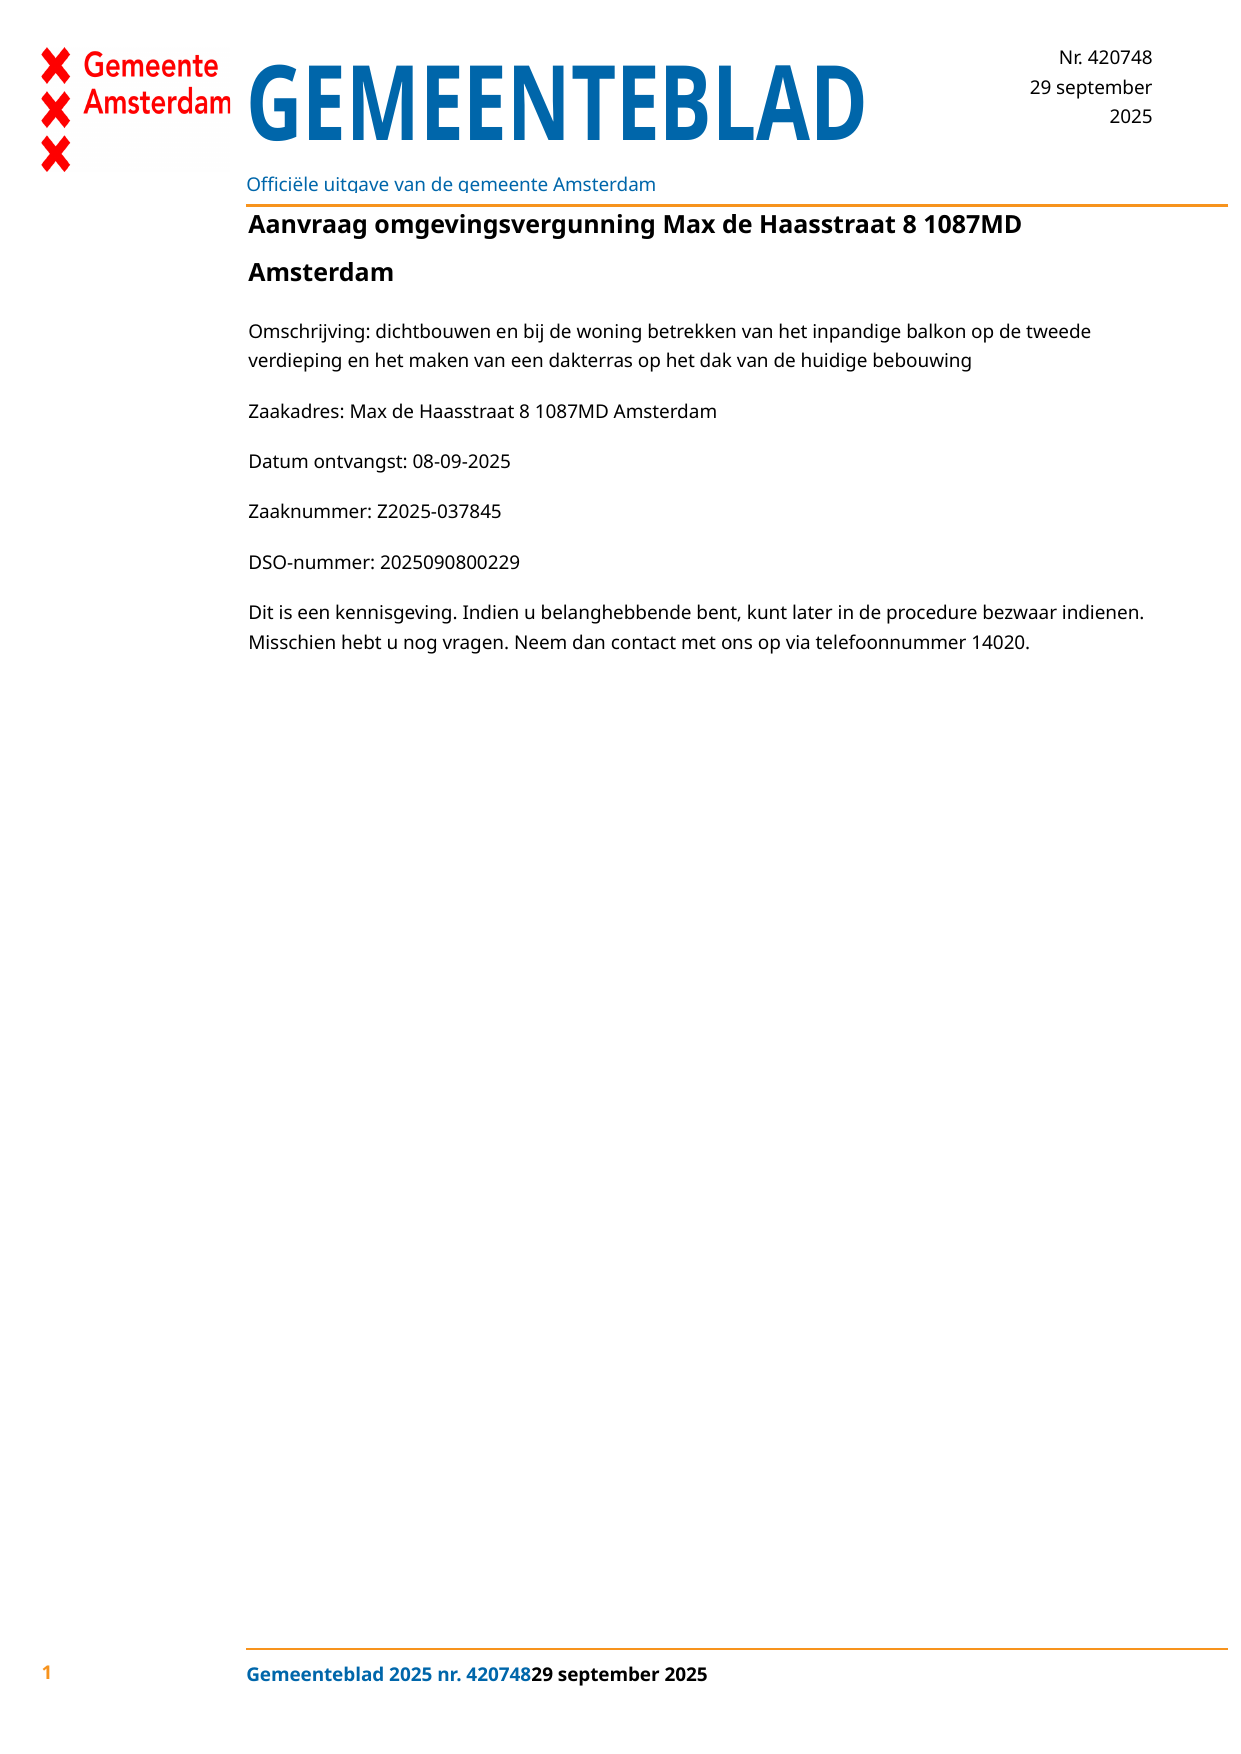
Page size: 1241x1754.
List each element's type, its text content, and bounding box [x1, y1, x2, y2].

picture [41, 47, 231, 172]
text DSO-nummer: 2025090800229 [248, 549, 1152, 575]
text Aanvraag omgevingsvergunning Max de Haasstraat 8 1087MD Amsterdam [248, 207, 1152, 288]
text Zaakadres: Max de Haasstraat 8 1087MD Amsterdam [248, 398, 1152, 424]
text Zaaknummer: Z2025-037845 [248, 499, 1152, 524]
text Dit is een kennisgeving. Indien u belanghebbende bent, kunt later in de procedure bezwaar indienen. Misschien hebt u nog vragen. Neem dan contact met ons op via telefoonnummer 14020. [248, 599, 1152, 655]
text Datum ontvangst: 08-09-2025 [248, 448, 1152, 474]
text Omschrijving: dichtbouwen en bij de woning betrekken van het inpandige balkon op de tweede verdieping en het maken van een dakterras op het dak van de huidige bebouwing [248, 318, 1152, 373]
